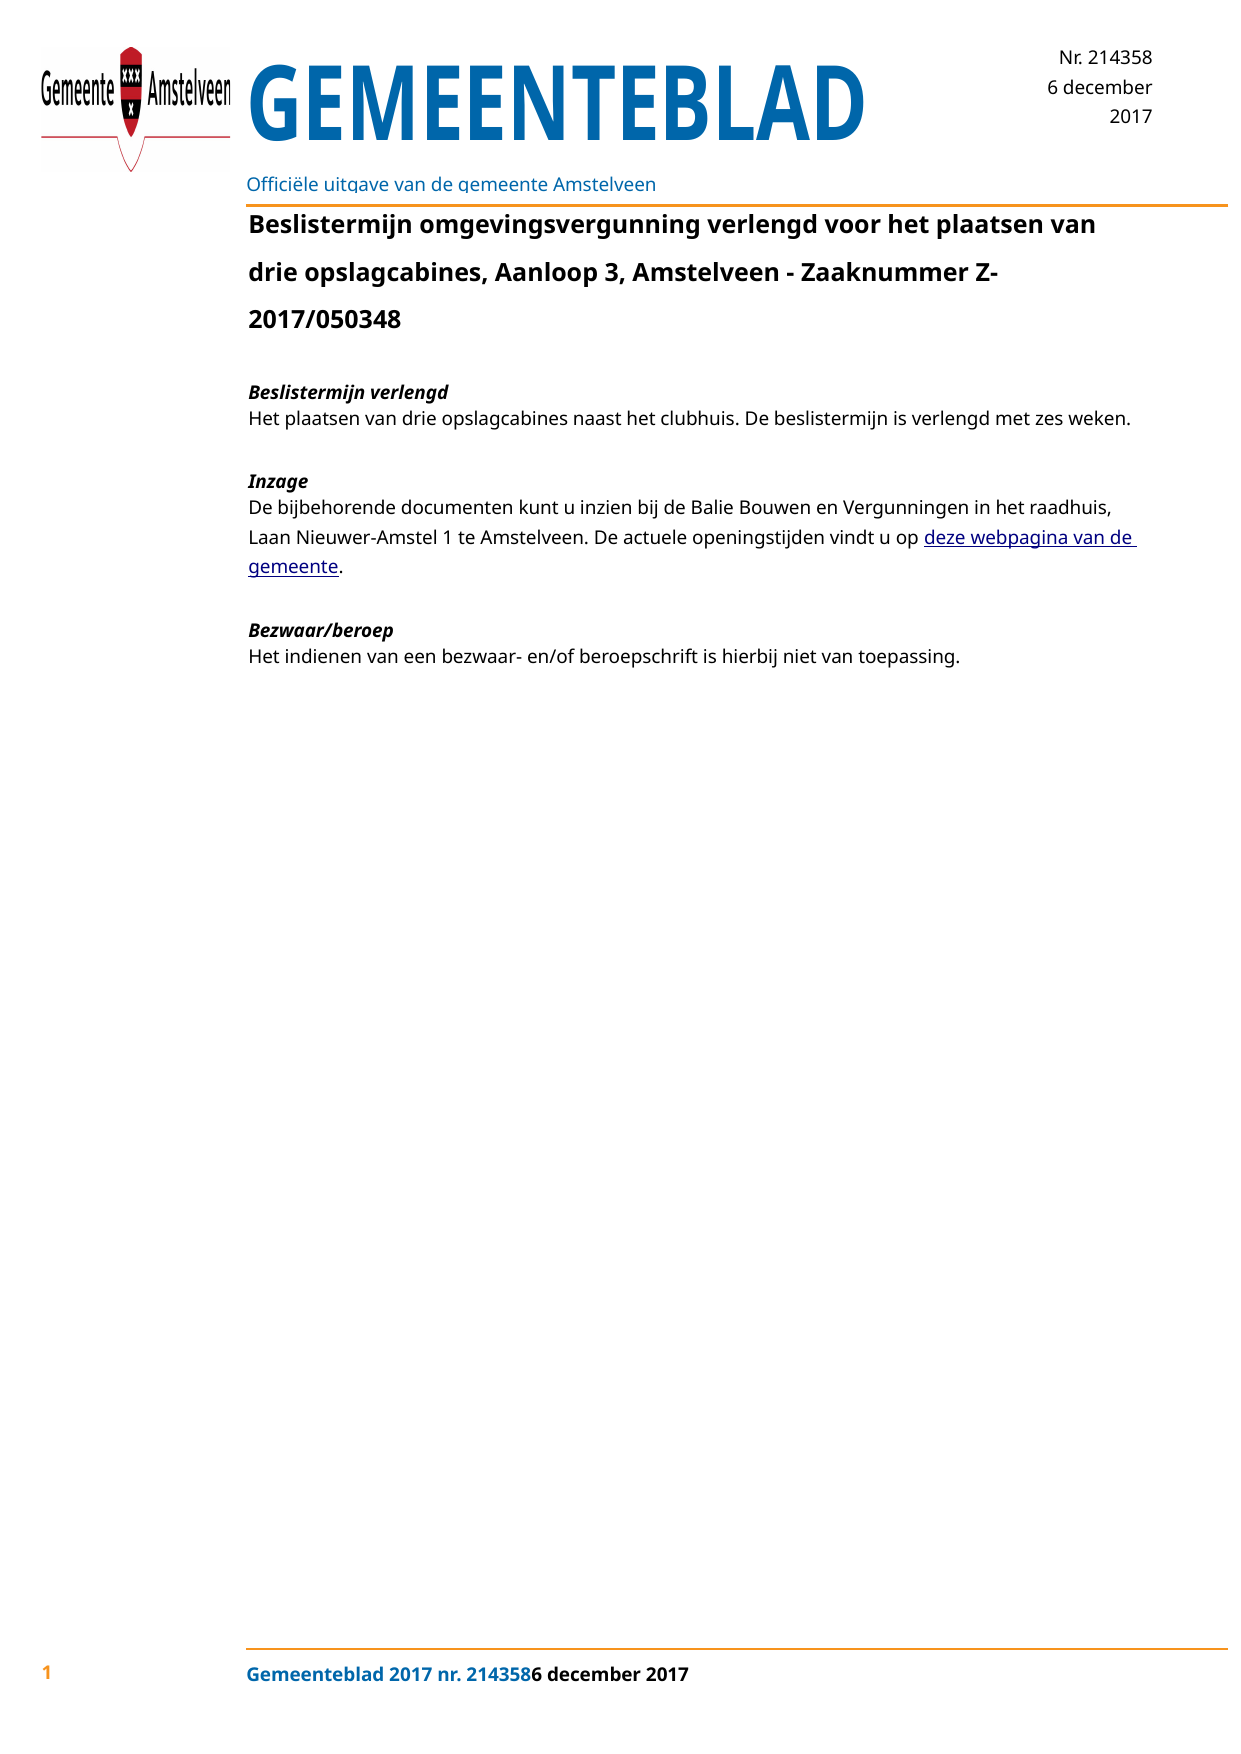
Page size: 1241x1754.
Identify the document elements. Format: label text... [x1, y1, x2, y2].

text Inzage [248, 469, 1152, 494]
text De bijbehorende documenten kunt u inzien bij de Balie Bouwen en Vergunningen in het raadhuis, Laan Nieuwer-Amstel 1 te Amstelveen. De actuele openingstijden vindt u op deze webpagina van de gemeente. [248, 494, 1152, 579]
text Beslistermijn verlengd [248, 379, 1152, 405]
text Het indienen van een bezwaar- en/of beroepschrift is hierbij niet van toepassing. [248, 643, 1152, 669]
text Het plaatsen van drie opslagcabines naast het clubhuis. De beslistermijn is verlengd met zes weken. [248, 405, 1152, 431]
text Beslistermijn omgevingsvergunning verlengd voor het plaatsen van drie opslagcabines, Aanloop 3, Amstelveen - Zaaknummer Z-2017/050348 [248, 207, 1152, 336]
text Bezwaar/beroep [248, 618, 1152, 643]
picture [41, 47, 231, 172]
